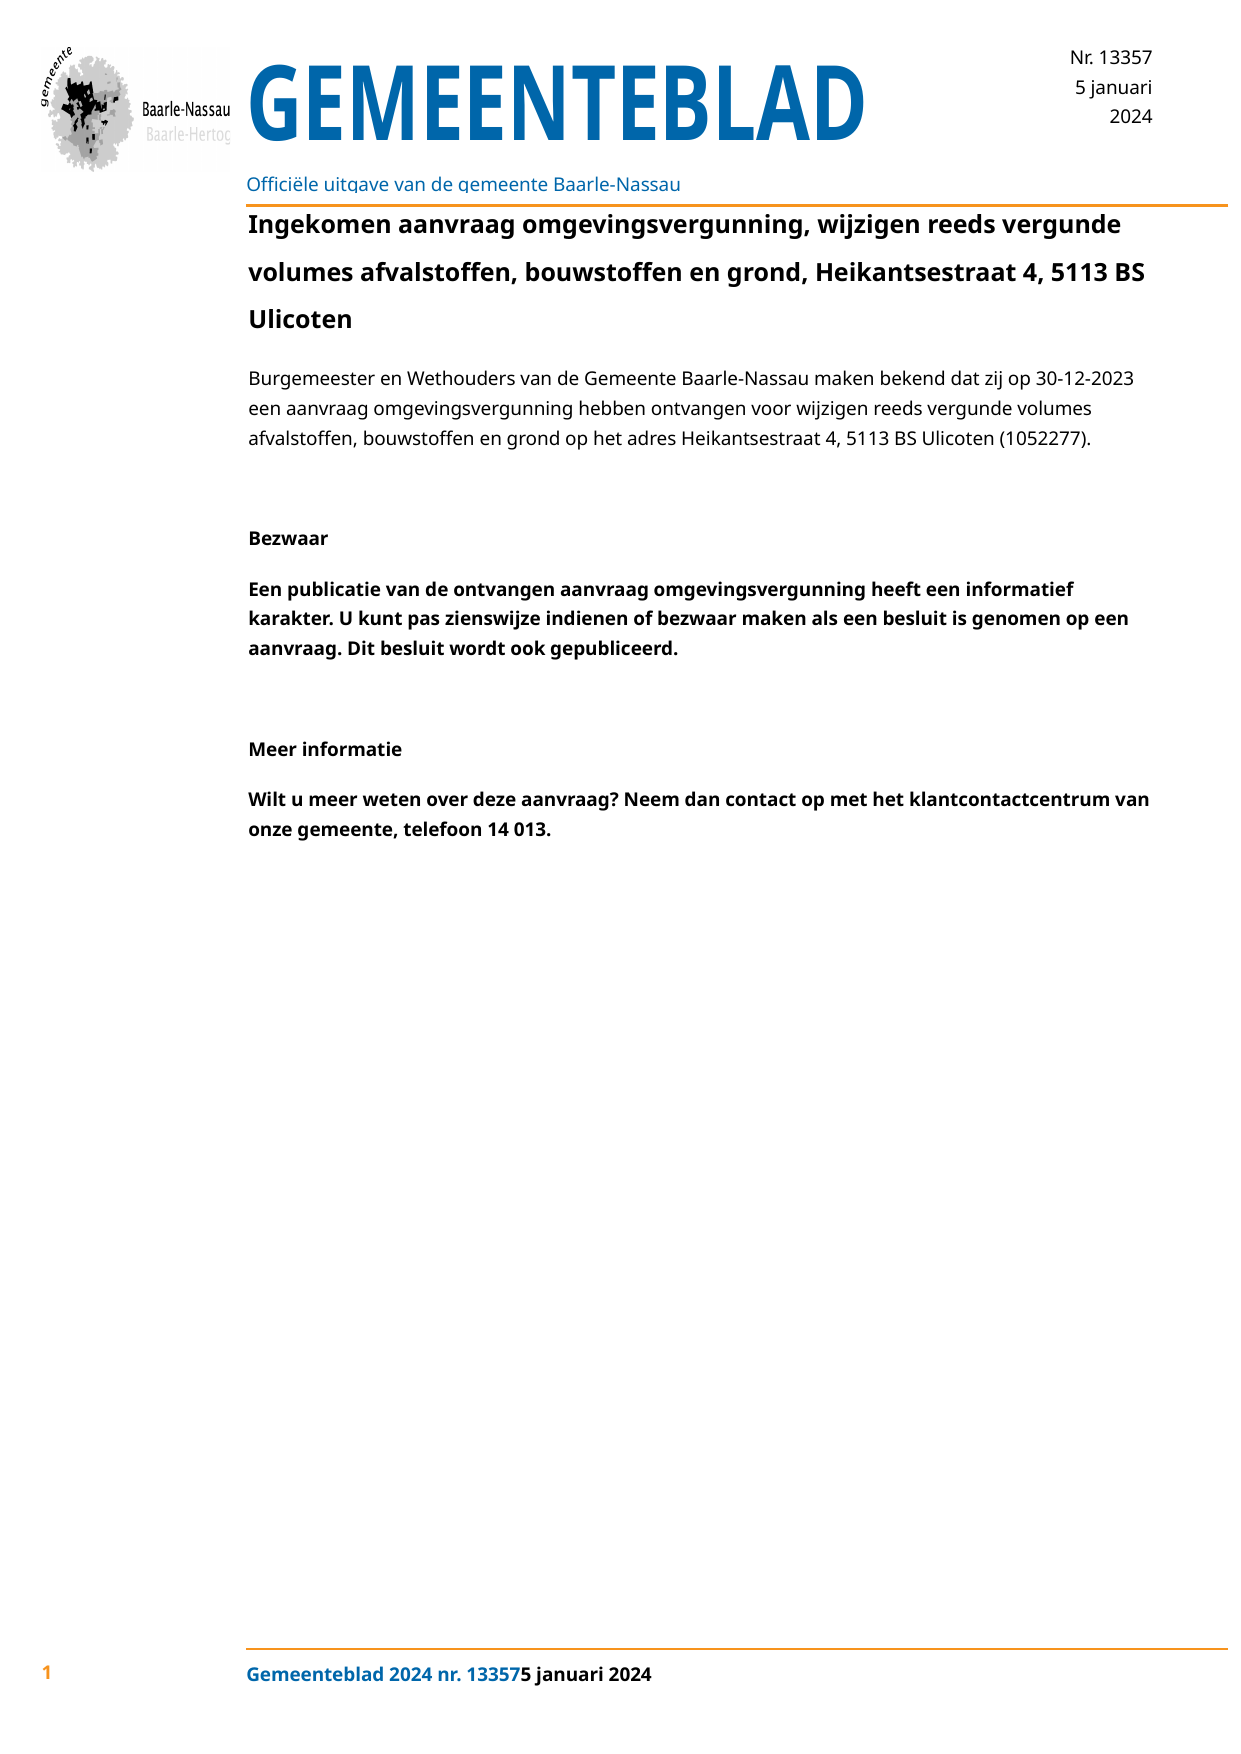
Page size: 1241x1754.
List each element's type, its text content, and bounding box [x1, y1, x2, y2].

text Burgemeester en Wethouders van de Gemeente Baarle-Nassau maken bekend dat zij op 30-12-2023 een aanvraag omgevingsvergunning hebben ontvangen voor wijzigen reeds vergunde volumes afvalstoffen, bouwstoffen en grond op het adres Heikantsestraat 4, 5113 BS Ulicoten (1052277). [248, 366, 1152, 450]
text Een publicatie van de ontvangen aanvraag omgevingsvergunning heeft een informatief karakter. U kunt pas zienswijze indienen of bezwaar maken als een besluit is genomen op een aanvraag. Dit besluit wordt ook gepubliceerd. [248, 576, 1152, 661]
text Meer informatie [248, 736, 1152, 762]
text Ingekomen aanvraag omgevingsvergunning, wijzigen reeds vergunde volumes afvalstoffen, bouwstoffen en grond, Heikantsestraat 4, 5113 BS Ulicoten [248, 207, 1152, 336]
picture [41, 47, 231, 172]
text Wilt u meer weten over deze aanvraag? Neem dan contact op met het klantcontactcentrum van onze gemeente, telefoon 14 013. [248, 786, 1152, 842]
text Bezwaar [248, 526, 1152, 551]
